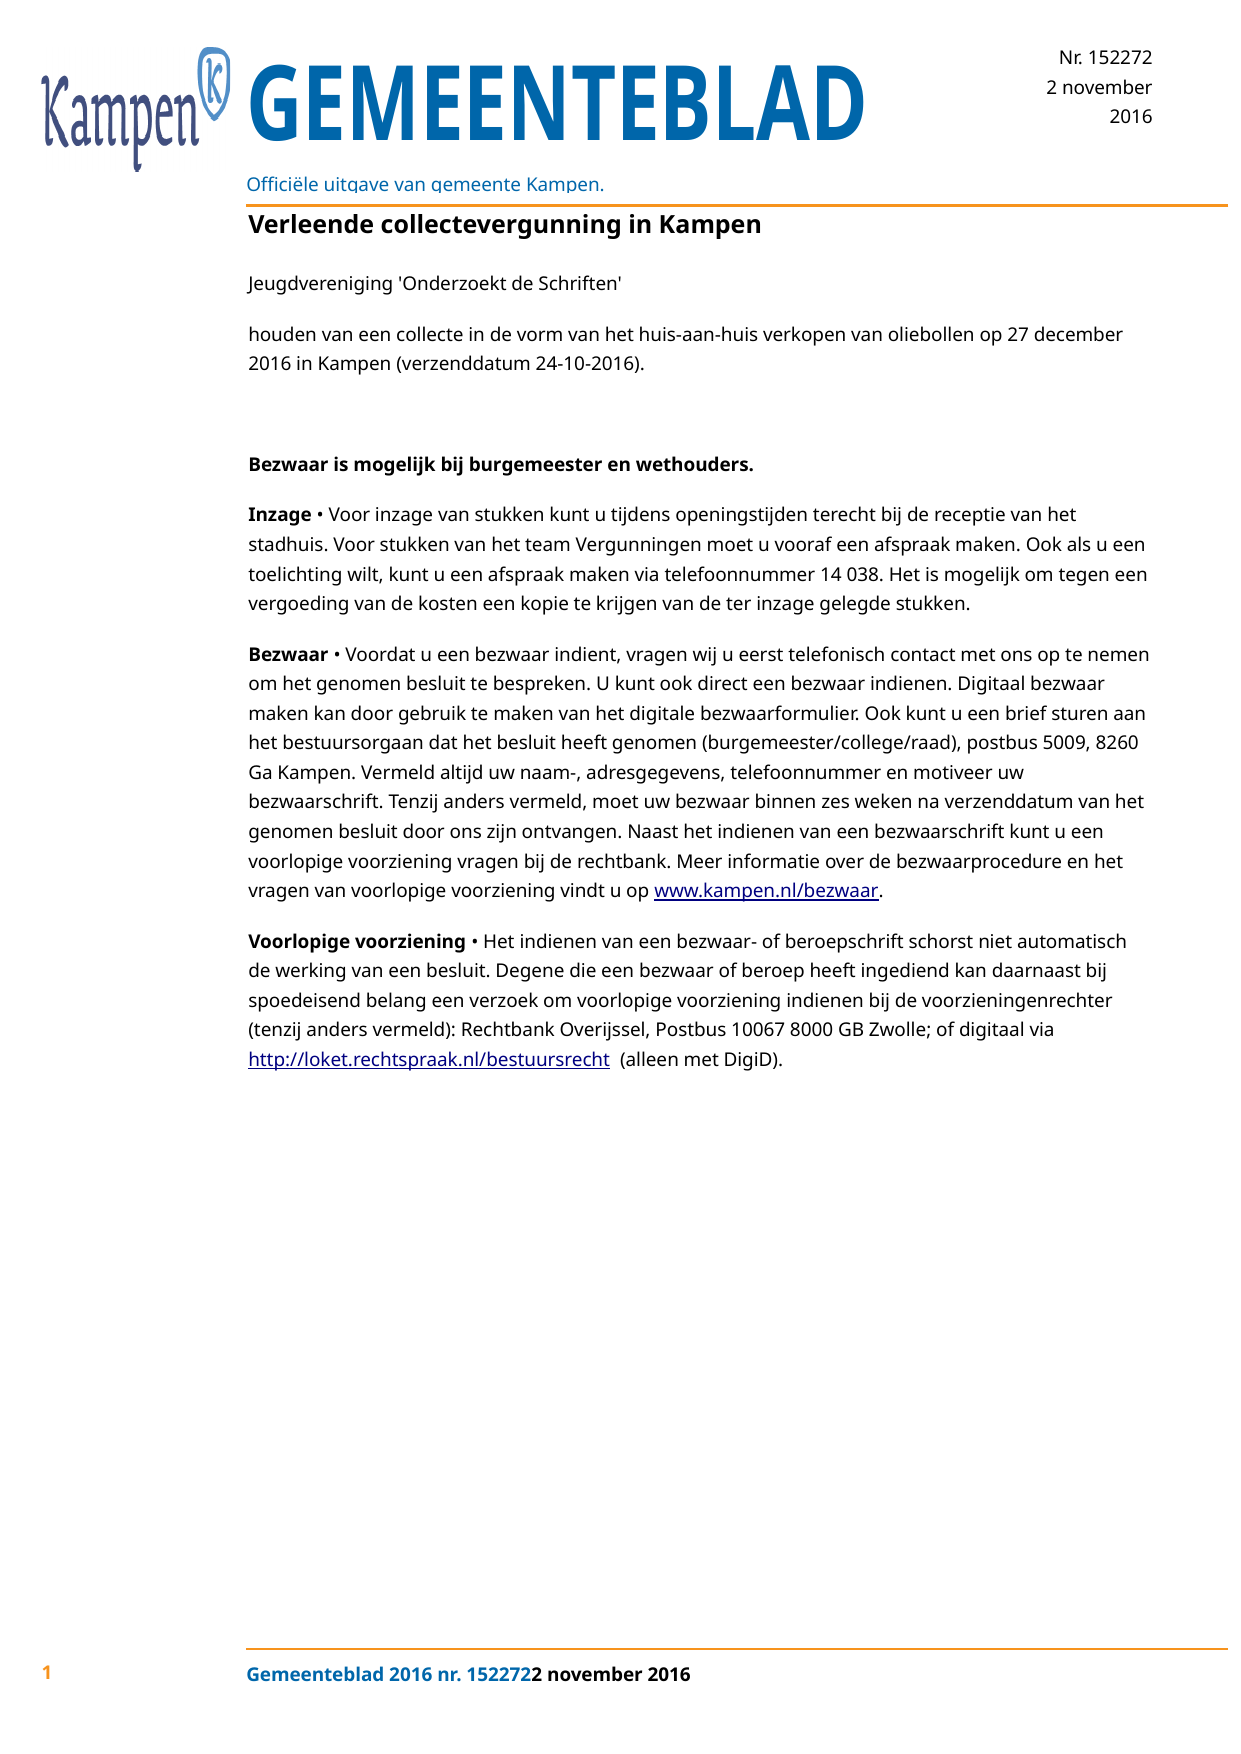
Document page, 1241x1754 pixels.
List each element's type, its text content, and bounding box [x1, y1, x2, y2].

text houden van een collecte in de vorm van het huis-aan-huis verkopen van oliebollen op 27 december 2016 in Kampen (verzenddatum 24-10-2016). [248, 321, 1152, 376]
text Voorlopige voorziening • Het indienen van een bezwaar- of beroepschrift schorst niet automatisch de werking van een besluit. Degene die een bezwaar of beroep heeft ingediend kan daarnaast bij spoedeisend belang een verzoek om voorlopige voorziening indienen bij de voorzieningenrechter (tenzij anders vermeld): Rechtbank Overijssel, Postbus 10067 8000 GB Zwolle; of digitaal via http://loket.rechtspraak.nl/bestuursrecht (alleen met DigiD). [248, 928, 1152, 1072]
text Bezwaar • Voordat u een bezwaar indient, vragen wij u eerst telefonisch contact met ons op te nemen om het genomen besluit te bespreken. U kunt ook direct een bezwaar indienen. Digitaal bezwaar maken kan door gebruik te maken van het digitale bezwaarformulier. Ook kunt u een brief sturen aan het bestuursorgaan dat het besluit heeft genomen (burgemeester/college/raad), postbus 5009, 8260 Ga Kampen. Vermeld altijd uw naam-, adresgegevens, telefoonnummer en motiveer uw bezwaarschrift. Tenzij anders vermeld, moet uw bezwaar binnen zes weken na verzenddatum van het genomen besluit door ons zijn ontvangen. Naast het indienen van een bezwaarschrift kunt u een voorlopige voorziening vragen bij de rechtbank. Meer informatie over de bezwaarprocedure en het vragen van voorlopige voorziening vindt u op www.kampen.nl/bezwaar. [248, 641, 1152, 903]
text Jeugdvereniging 'Onderzoekt de Schriften' [248, 270, 1152, 296]
text Bezwaar is mogelijk bij burgemeester en wethouders. [248, 451, 1152, 477]
picture [41, 47, 231, 172]
text Verleende collectevergunning in Kampen [248, 207, 1152, 241]
text Inzage • Voor inzage van stukken kunt u tijdens openingstijden terecht bij de receptie van het stadhuis. Voor stukken van het team Vergunningen moet u vooraf een afspraak maken. Ook als u een toelichting wilt, kunt u een afspraak maken via telefoonnummer 14 038. Het is mogelijk om tegen een vergoeding van de kosten een kopie te krijgen van de ter inzage gelegde stukken. [248, 502, 1152, 616]
